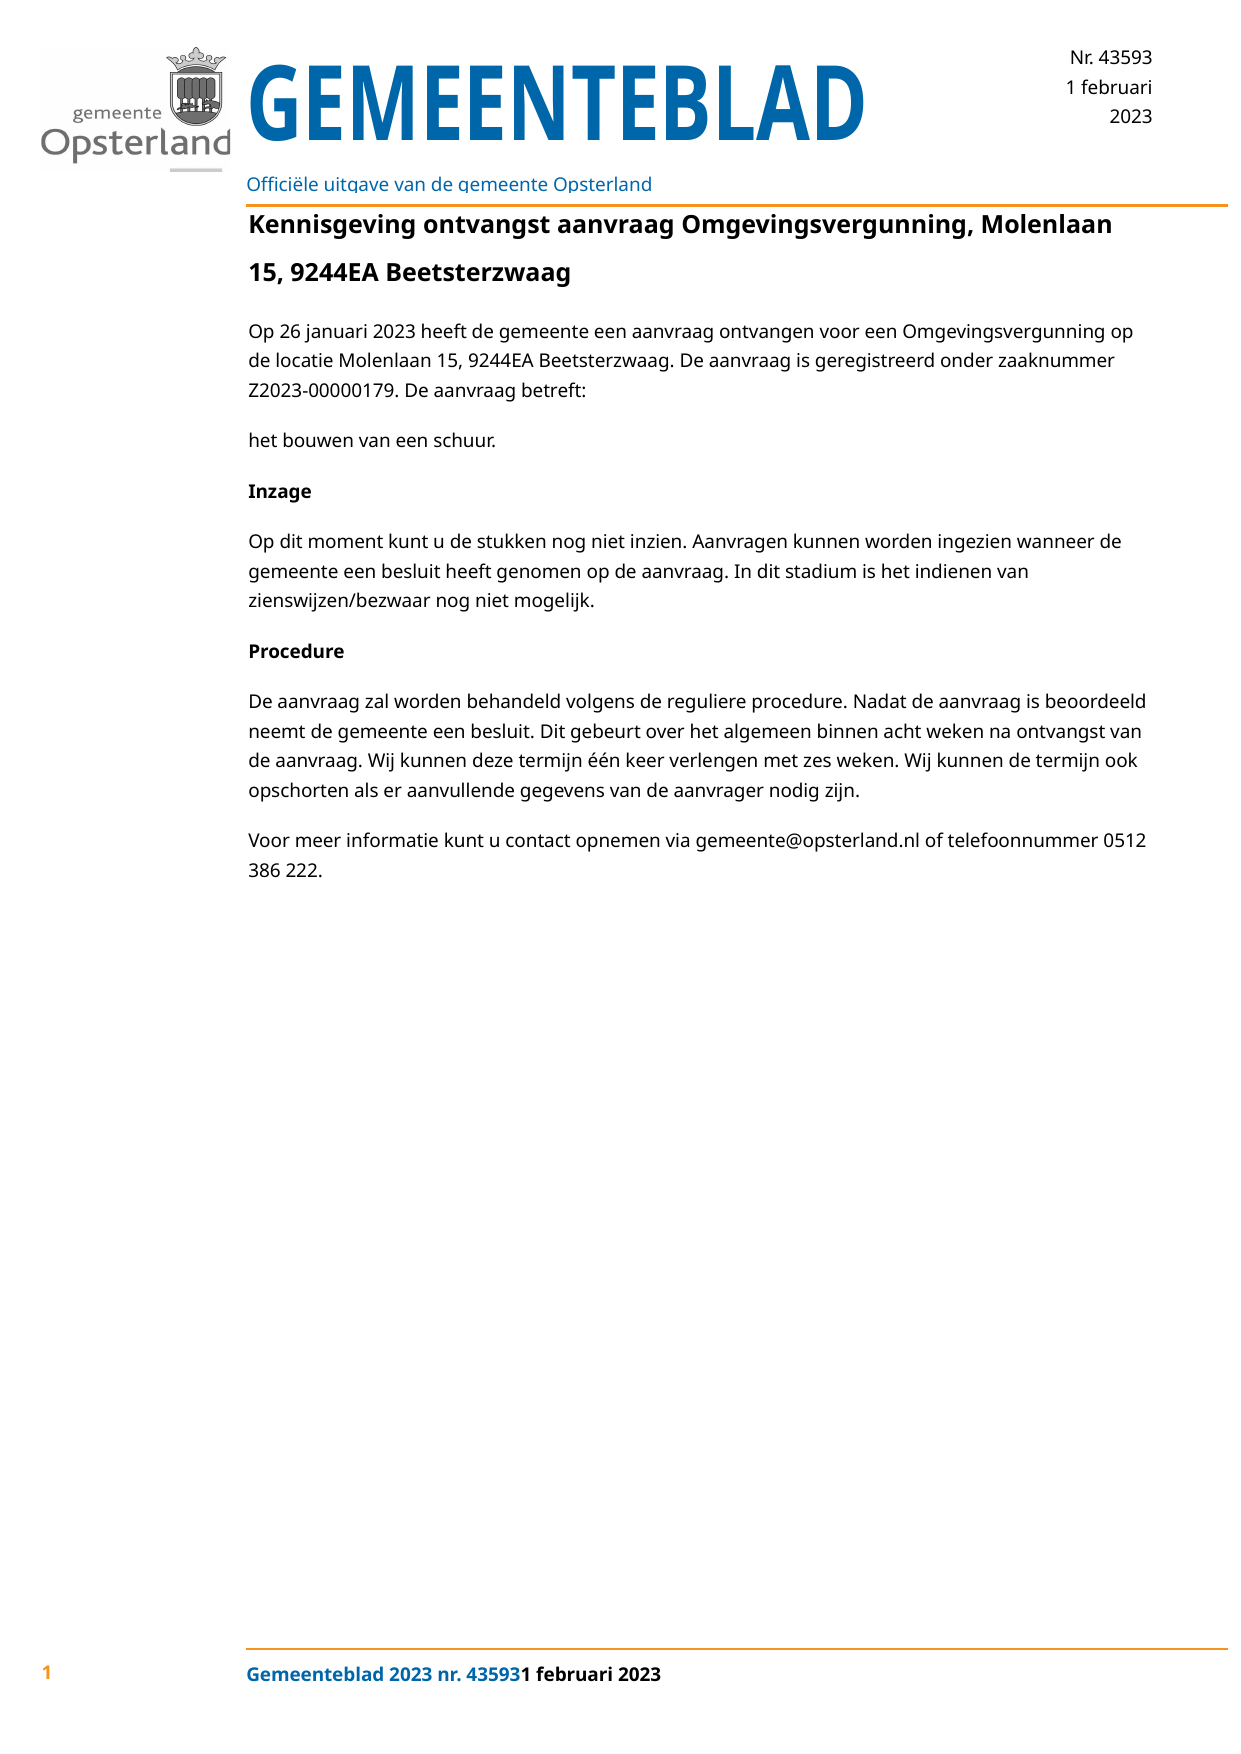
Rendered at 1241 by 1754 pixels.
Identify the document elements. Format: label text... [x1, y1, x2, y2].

text De aanvraag zal worden behandeld volgens de reguliere procedure. Nadat de aanvraag is beoordeeld neemt de gemeente een besluit. Dit gebeurt over het algemeen binnen acht weken na ontvangst van de aanvraag. Wij kunnen deze termijn één keer verlengen met zes weken. Wij kunnen de termijn ook opschorten als er aanvullende gegevens van de aanvrager nodig zijn. [248, 688, 1152, 803]
picture [41, 47, 231, 172]
text Procedure [248, 638, 1152, 664]
text Kennisgeving ontvangst aanvraag Omgevingsvergunning, Molenlaan 15, 9244EA Beetsterzwaag [248, 207, 1152, 288]
text het bouwen van een schuur. [248, 427, 1152, 453]
text Inzage [248, 478, 1152, 504]
text Voor meer informatie kunt u contact opnemen via gemeente@opsterland.nl of telefoonnummer 0512 386 222. [248, 827, 1152, 883]
text Op 26 januari 2023 heeft de gemeente een aanvraag ontvangen voor een Omgevingsvergunning op de locatie Molenlaan 15, 9244EA Beetsterzwaag. De aanvraag is geregistreerd onder zaaknummer Z2023-00000179. De aanvraag betreft: [248, 318, 1152, 403]
text Op dit moment kunt u de stukken nog niet inzien. Aanvragen kunnen worden ingezien wanneer de gemeente een besluit heeft genomen op de aanvraag. In dit stadium is het indienen van zienswijzen/bezwaar nog niet mogelijk. [248, 528, 1152, 613]
